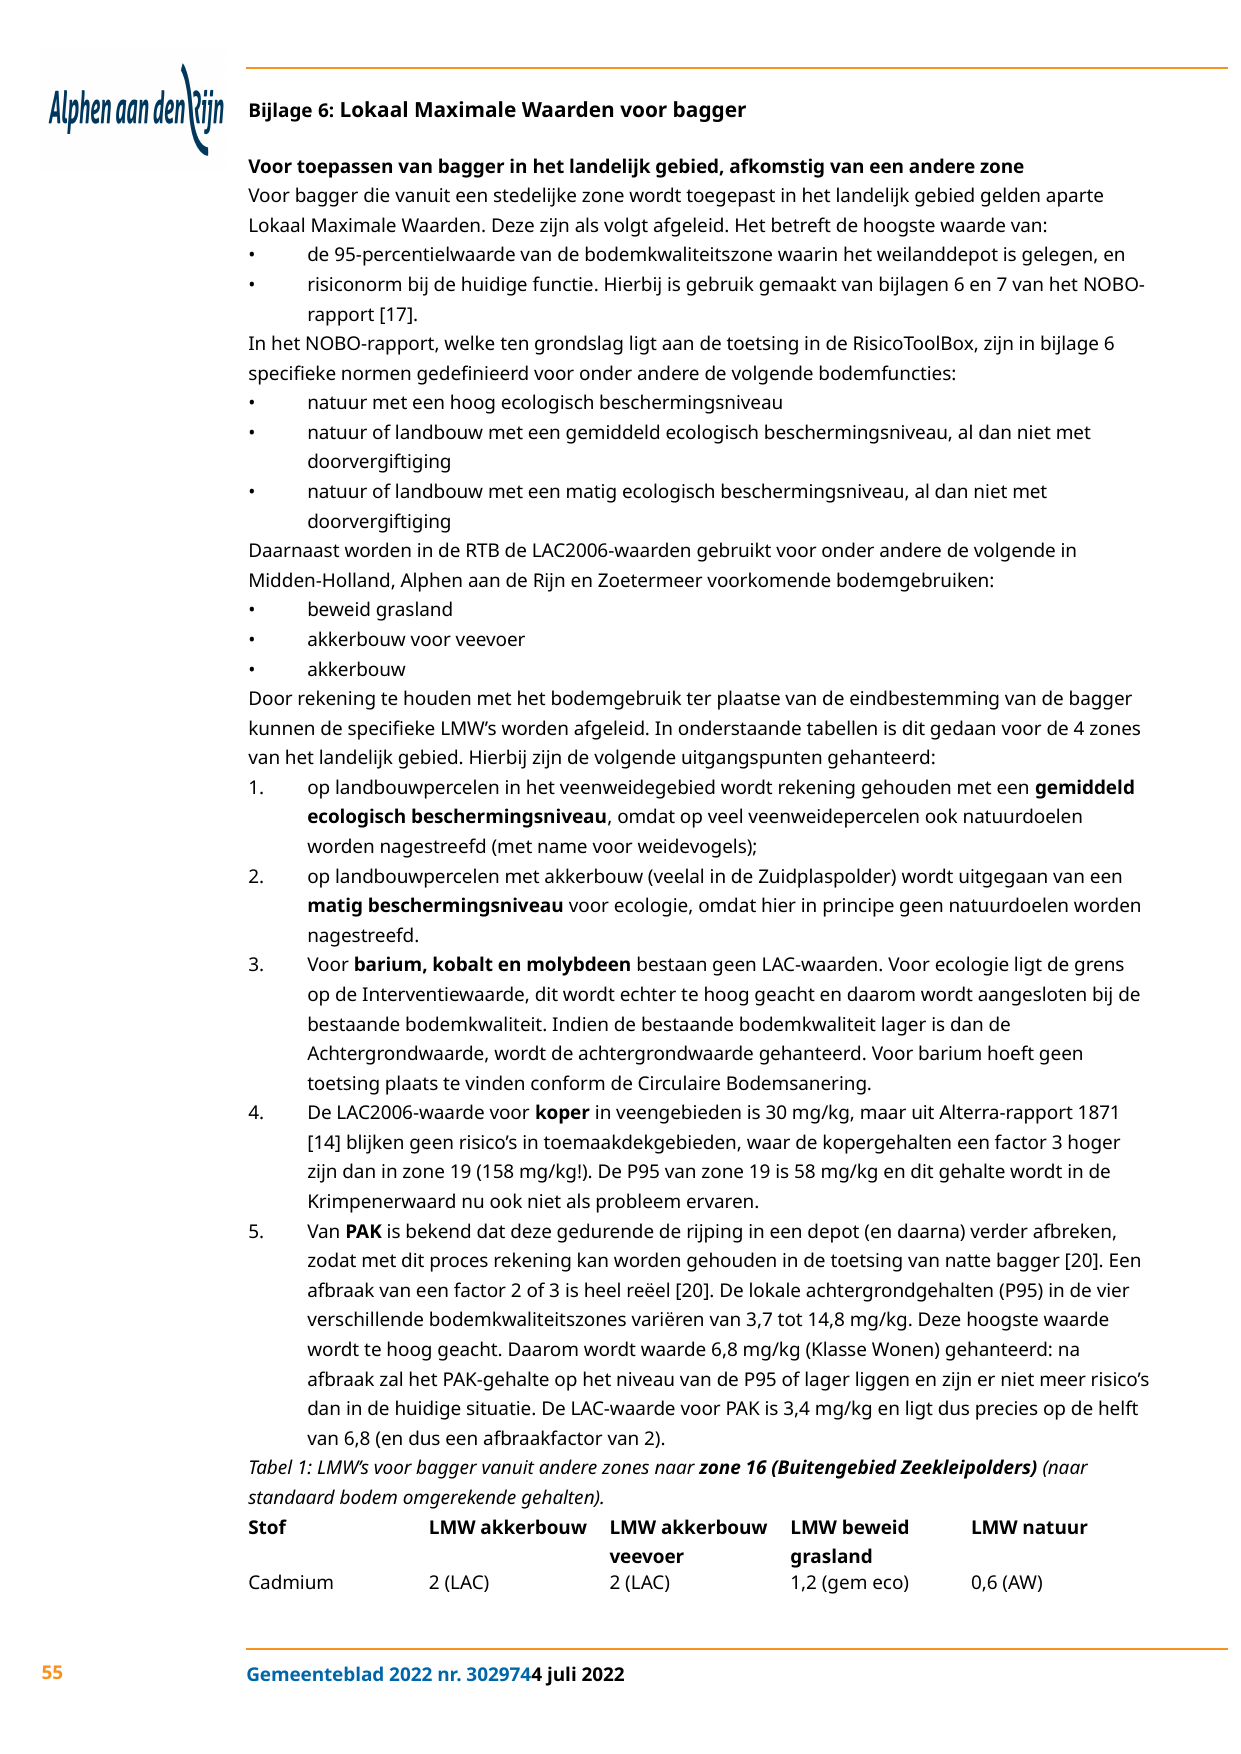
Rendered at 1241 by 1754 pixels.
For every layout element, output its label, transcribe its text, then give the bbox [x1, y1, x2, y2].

text Bijlage 6: Lokaal Maximale Waarden voor bagger [248, 95, 1152, 123]
list Voor barium, kobalt en molybdeen bestaan geen LAC-waarden. Voor ecologie ligt de grens op de Interventiewaarde, dit wordt echter te hoog geacht en daarom wordt aangesloten bij de bestaande bodemkwaliteit. Indien de bestaande bodemkwaliteit lager is dan de Achtergrondwaarde, wordt de achtergrondwaarde gehanteerd. Voor barium hoeft geen toetsing plaats te vinden conform de Circulaire Bodemsanering. [248, 952, 1152, 1096]
text Tabel 1: LMW’s voor bagger vanuit andere zones naar zone 16 (Buitengebied Zeekleipolders) (naar standaard bodem omgerekende gehalten). [248, 1454, 1152, 1510]
list beweid grasland [248, 597, 1152, 622]
list akkerbouw [248, 656, 1152, 682]
list de 95-percentielwaarde van de bodemkwaliteitszone waarin het weilanddepot is gelegen, en [248, 242, 1152, 267]
text In het NOBO-rapport, welke ten grondslag ligt aan de toetsing in de RisicoToolBox, zijn in bijlage 6 specifieke normen gedefinieerd voor onder andere de volgende bodemfuncties: [248, 330, 1152, 386]
list risiconorm bij de huidige functie. Hierbij is gebruik gemaakt van bijlagen 6 en 7 van het NOBO-rapport [17]. [248, 271, 1152, 327]
picture [41, 47, 231, 172]
table_cell 2 (LAC) [429, 1569, 609, 1595]
table_header Stof [248, 1514, 429, 1569]
list De LAC2006-waarde voor koper in veengebieden is 30 mg/kg, maar uit Alterra-rapport 1871 [14] blijken geen risico’s in toemaakdekgebieden, waar de kopergehalten een factor 3 hoger zijn dan in zone 19 (158 mg/kg!). De P95 van zone 19 is 58 mg/kg en dit gehalte wordt in de Krimpenerwaard nu ook niet als probleem ervaren. [248, 1099, 1152, 1214]
list natuur of landbouw met een gemiddeld ecologisch beschermingsniveau, al dan niet met doorvergiftiging [248, 419, 1152, 474]
text Voor bagger die vanuit een stedelijke zone wordt toegepast in het landelijk gebied gelden aparte Lokaal Maximale Waarden. Deze zijn als volgt afgeleid. Het betreft de hoogste waarde van: [248, 182, 1152, 238]
text Voor toepassen van bagger in het landelijk gebied, afkomstig van een andere zone [248, 153, 1152, 179]
table_header LMW akkerbouw veevoer [609, 1514, 790, 1569]
text Door rekening te houden met het bodemgebruik ter plaatse van de eindbestemming van de bagger kunnen de specifieke LMW’s worden afgeleid. In onderstaande tabellen is dit gedaan voor de 4 zones van het landelijk gebied. Hierbij zijn de volgende uitgangspunten gehanteerd: [248, 685, 1152, 770]
table_cell Cadmium [248, 1569, 429, 1595]
table_header LMW akkerbouw [429, 1514, 609, 1569]
table_header LMW natuur [971, 1514, 1152, 1569]
text Daarnaast worden in de RTB de LAC2006-waarden gebruikt voor onder andere de volgende in Midden-Holland, Alphen aan de Rijn en Zoetermeer voorkomende bodemgebruiken: [248, 537, 1152, 593]
list akkerbouw voor veevoer [248, 626, 1152, 652]
list Van PAK is bekend dat deze gedurende de rijping in een depot (en daarna) verder afbreken, zodat met dit proces rekening kan worden gehouden in de toetsing van natte bagger [20]. Een afbraak van een factor 2 of 3 is heel reëel [20]. De lokale achtergrondgehalten (P95) in de vier verschillende bodemkwaliteitszones variëren van 3,7 tot 14,8 mg/kg. Deze hoogste waarde wordt te hoog geacht. Daarom wordt waarde 6,8 mg/kg (Klasse Wonen) gehanteerd: na afbraak zal het PAK-gehalte op het niveau van de P95 of lager liggen en zijn er niet meer risico’s dan in de huidige situatie. De LAC-waarde voor PAK is 3,4 mg/kg en ligt dus precies op de helft van 6,8 (en dus een afbraakfactor van 2). [248, 1218, 1152, 1451]
table_cell 2 (LAC) [609, 1569, 790, 1595]
table_cell 1,2 (gem eco) [790, 1569, 971, 1595]
table_header LMW beweid grasland [790, 1514, 971, 1569]
list op landbouwpercelen in het veenweidegebied wordt rekening gehouden met een gemiddeld ecologisch beschermingsniveau, omdat op veel veenweidepercelen ook natuurdoelen worden nagestreefd (met name voor weidevogels); [248, 774, 1152, 859]
table_cell 0,6 (AW) [971, 1569, 1152, 1595]
list natuur of landbouw met een matig ecologisch beschermingsniveau, al dan niet met doorvergiftiging [248, 478, 1152, 534]
list op landbouwpercelen met akkerbouw (veelal in de Zuidplaspolder) wordt uitgegaan van een matig beschermingsniveau voor ecologie, omdat hier in principe geen natuurdoelen worden nagestreefd. [248, 863, 1152, 948]
list natuur met een hoog ecologisch beschermingsniveau [248, 389, 1152, 415]
